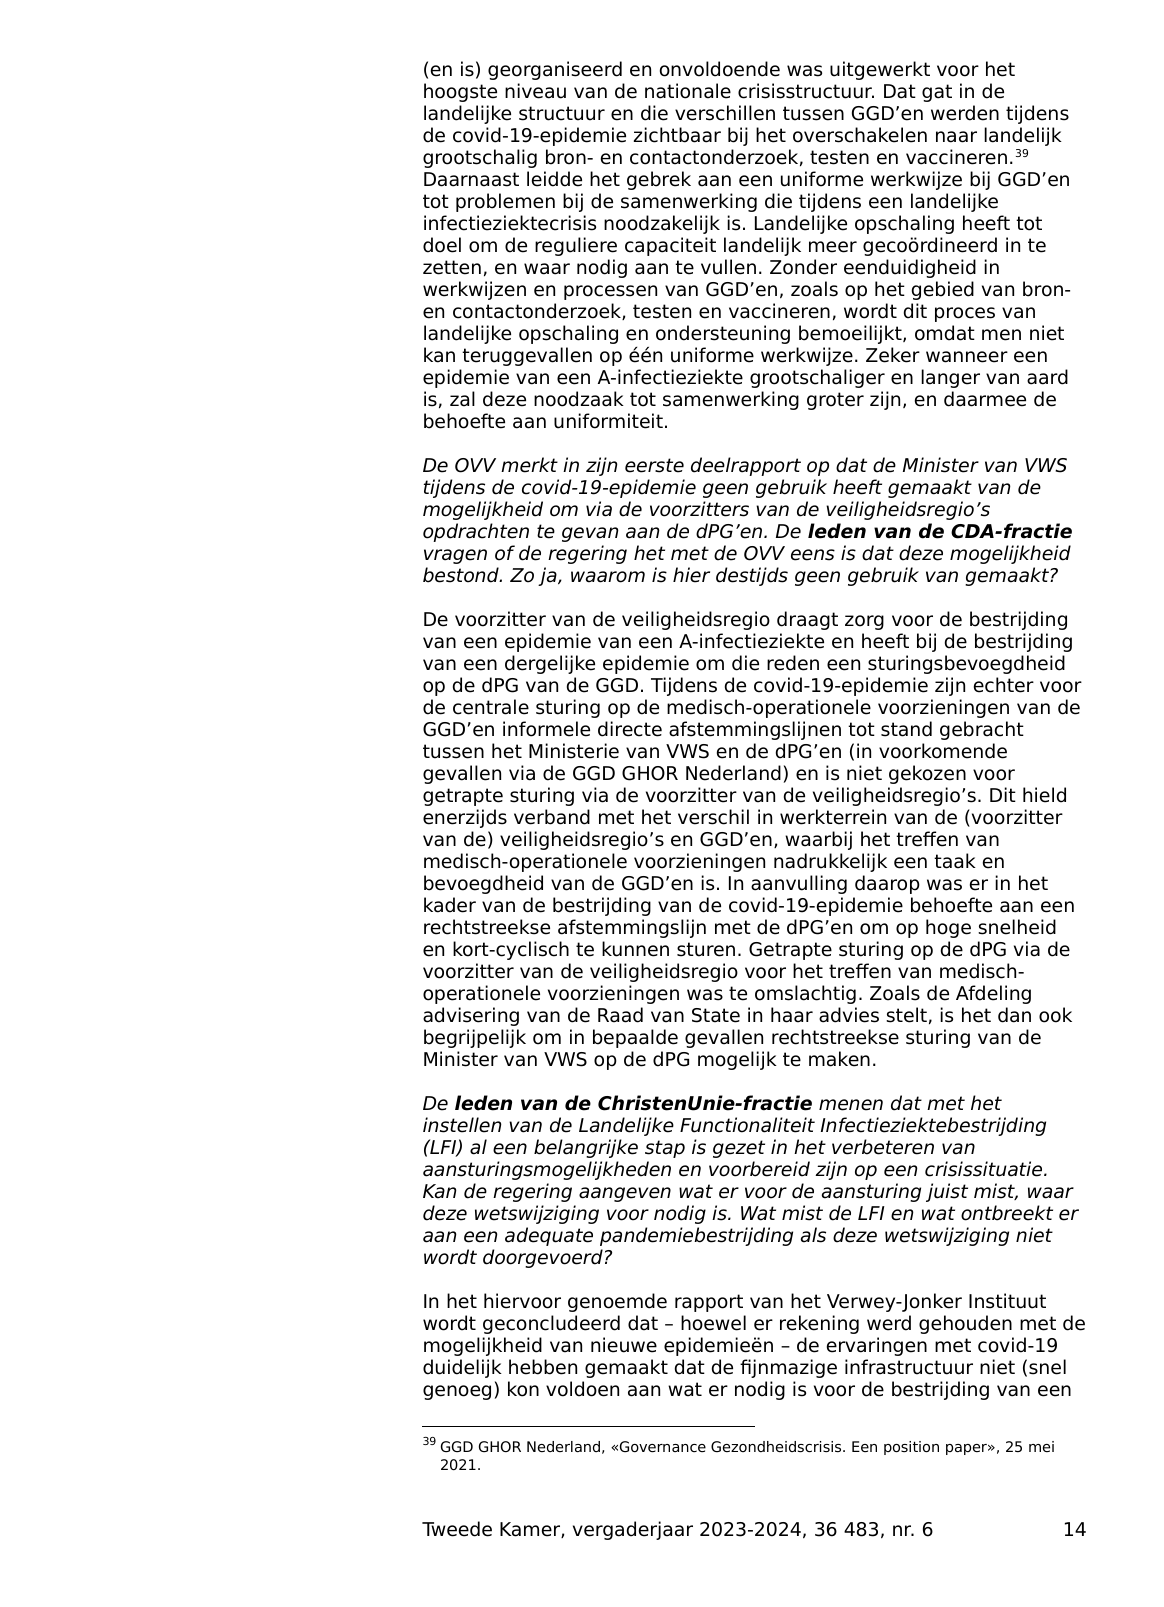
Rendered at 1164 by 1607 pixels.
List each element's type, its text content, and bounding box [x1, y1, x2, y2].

text De voorzitter van de veiligheidsregio draagt zorg voor de bestrijding van een epidemie van een A-infectieziekte en heeft bij de bestrijding van een dergelijke epidemie om die reden een sturingsbevoegdheid op de dPG van de GGD. Tijdens de covid-19-epidemie zijn echter voor de centrale sturing op de medisch-operationele voorzieningen van de GGD’en informele directe afstemmingslijnen tot stand gebracht tussen het Ministerie van VWS en de dPG’en (in voorkomende gevallen via de GGD GHOR Nederland) en is niet gekozen voor getrapte sturing via de voorzitter van de veiligheidsregio’s. Dit hield enerzijds verband met het verschil in werkterrein van de (voorzitter van de) veiligheidsregio’s en GGD’en, waarbij het treffen van medisch-operationele voorzieningen nadrukkelijk een taak en bevoegdheid van de GGD’en is. In aanvulling daarop was er in het kader van de bestrijding van de covid-19-epidemie behoefte aan een rechtstreekse afstemmingslijn met de dPG’en om op hoge snelheid en kort-cyclisch te kunnen sturen. Getrapte sturing op de dPG via de voorzitter van de veiligheidsregio voor het treffen van medisch-operationele voorzieningen was te omslachtig. Zoals de Afdeling advisering van de Raad van State in haar advies stelt, is het dan ook begrijpelijk om in bepaalde gevallen rechtstreekse sturing van de Minister van VWS op de dPG mogelijk te maken. [422, 609, 1087, 1071]
text De OVV merkt in zijn eerste deelrapport op dat de Minister van VWS tijdens de covid-19-epidemie geen gebruik heeft gemaakt van de mogelijkheid om via de voorzitters van de veiligheidsregio’s opdrachten te gevan aan de dPG’en. De leden van de CDA-fractie vragen of de regering het met de OVV eens is dat deze mogelijkheid bestond. Zo ja, waarom is hier destijds geen gebruik van gemaakt? [422, 455, 1087, 587]
text De leden van de ChristenUnie-fractie menen dat met het instellen van de Landelijke Functionaliteit Infectieziektebestrijding (LFI) al een belangrijke stap is gezet in het verbeteren van aansturingsmogelijkheden en voorbereid zijn op een crisissituatie. Kan de regering aangeven wat er voor de aansturing juist mist, waar deze wetswijziging voor nodig is. Wat mist de LFI en wat ontbreekt er aan een adequate pandemiebestrijding als deze wetswijziging niet wordt doorgevoerd? [422, 1093, 1087, 1268]
text In het hiervoor genoemde rapport van het Verwey-Jonker Instituut wordt geconcludeerd dat – hoewel er rekening werd gehouden met de mogelijkheid van nieuwe epidemieën – de ervaringen met covid-19 duidelijk hebben gemaakt dat de fijnmazige infrastructuur niet (snel genoeg) kon voldoen aan wat er nodig is voor de bestrijding van een [422, 1291, 1087, 1401]
text Daarnaast leidde het gebrek aan een uniforme werkwijze bij GGD’en tot problemen bij de samenwerking die tijdens een landelijke infectieziektecrisis noodzakelijk is. Landelijke opschaling heeft tot doel om de reguliere capaciteit landelijk meer gecoördineerd in te zetten, en waar nodig aan te vullen. Zonder eenduidigheid in werkwijzen en processen van GGD’en, zoals op het gebied van bron- en contactonderzoek, testen en vaccineren, wordt dit proces van landelijke opschaling en ondersteuning bemoeilijkt, omdat men niet kan teruggevallen op één uniforme werkwijze. Zeker wanneer een epidemie van een A-infectieziekte grootschaliger en langer van aard is, zal deze noodzaak tot samenwerking groter zijn, en daarmee de behoefte aan uniformiteit. [422, 169, 1087, 433]
text GGD GHOR Nederland, «Governance Gezondheidscrisis. Een position paper», 25 mei 2021. [422, 1435, 1087, 1474]
text (en is) georganiseerd en onvoldoende was uitgewerkt voor het hoogste niveau van de nationale crisisstructuur. Dat gat in de landelijke structuur en die verschillen tussen GGD’en werden tijdens de covid-19-epidemie zichtbaar bij het overschakelen naar landelijk grootschalig bron- en contactonderzoek, testen en vaccineren. [422, 59, 1087, 169]
